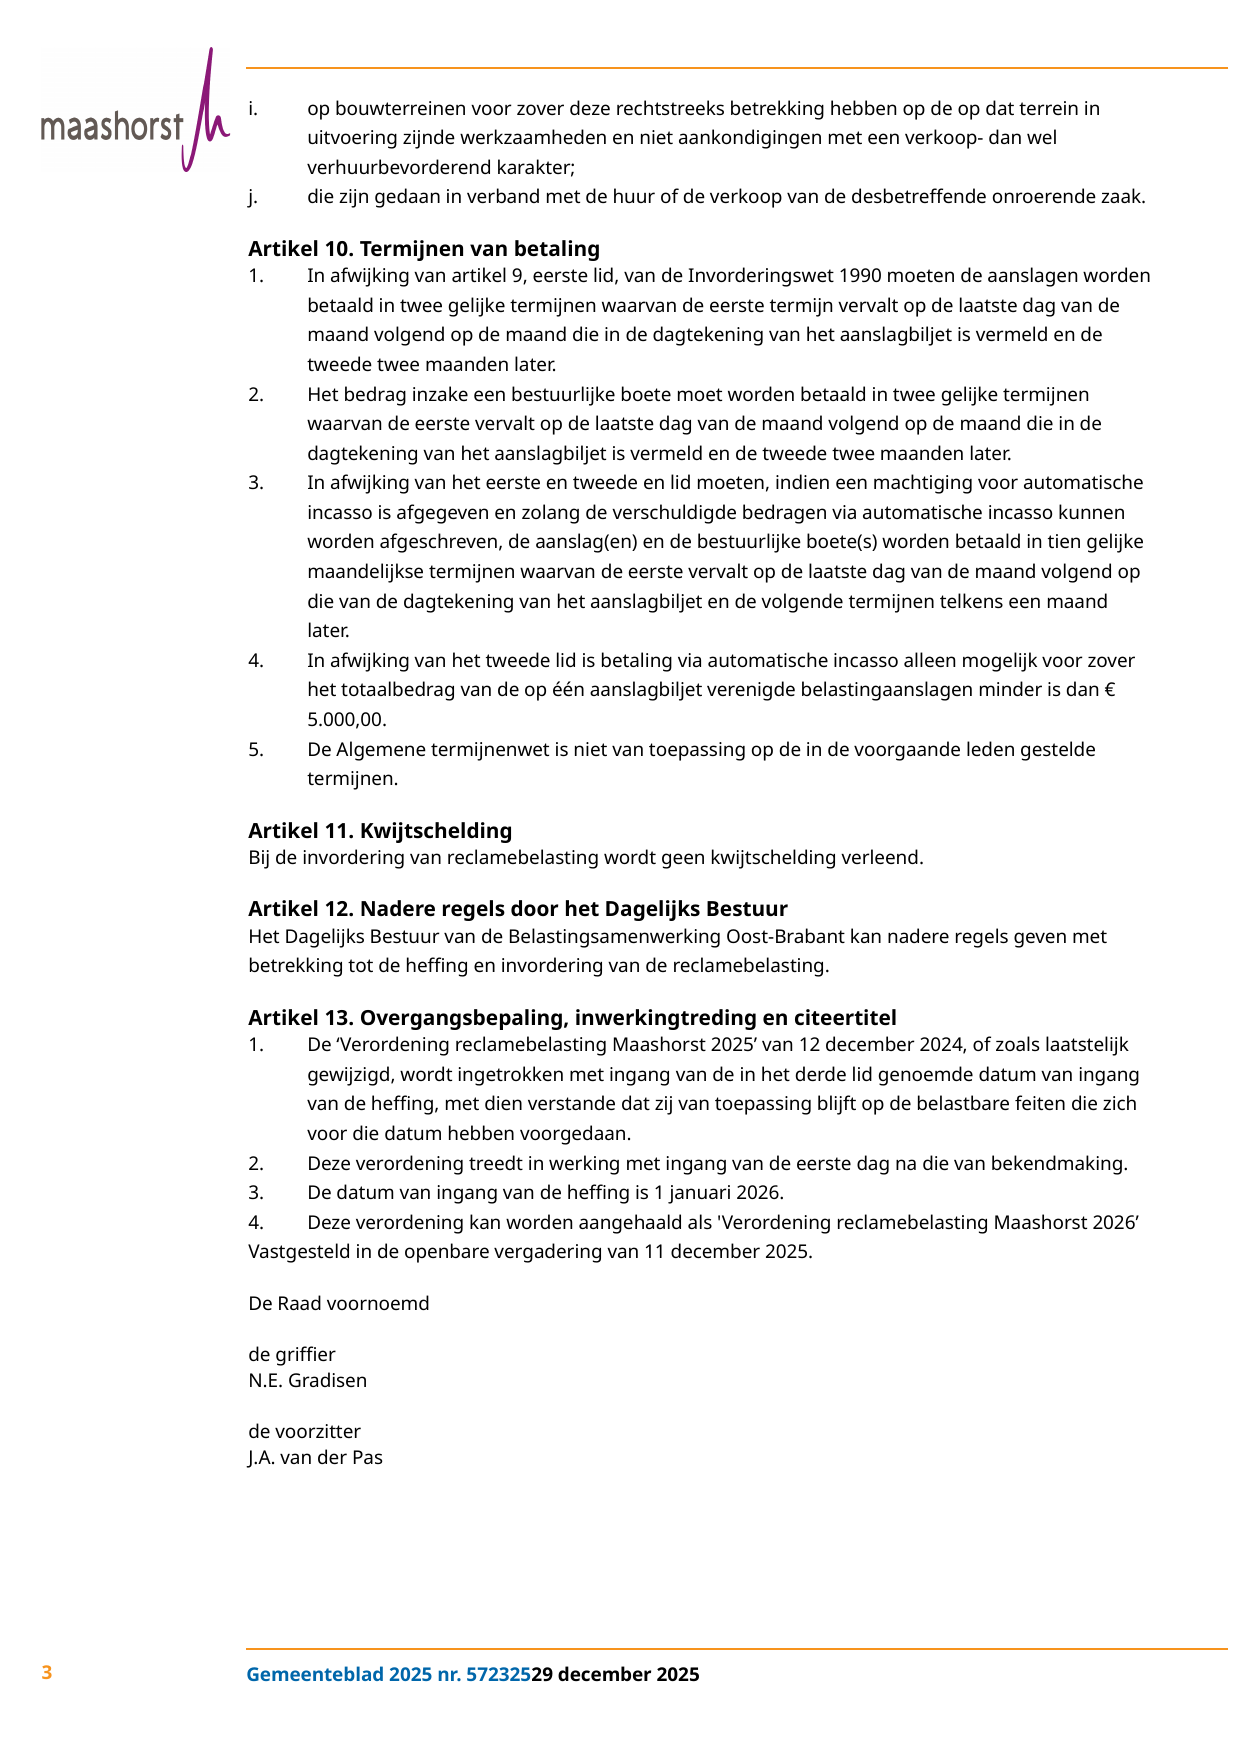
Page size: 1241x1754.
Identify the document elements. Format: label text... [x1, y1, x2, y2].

text Bij de invordering van reclamebelasting wordt geen kwijtschelding verleend. [248, 844, 1152, 870]
list De Algemene termijnenwet is niet van toepassing op de in de voorgaande leden gestelde termijnen. [248, 736, 1152, 791]
list In afwijking van het eerste en tweede en lid moeten, indien een machtiging voor automatische incasso is afgegeven en zolang de verschuldigde bedragen via automatische incasso kunnen worden afgeschreven, de aanslag(en) en de bestuurlijke boete(s) worden betaald in tien gelijke maandelijkse termijnen waarvan de eerste vervalt op de laatste dag van de maand volgend op die van de dagtekening van het aanslagbiljet en de volgende termijnen telkens een maand later. [248, 469, 1152, 643]
text De Raad voornoemd [248, 1290, 1152, 1316]
list De datum van ingang van de heffing is 1 januari 2026. [248, 1179, 1152, 1205]
text N.E. Gradisen [248, 1367, 1152, 1393]
text Artikel 11. Kwijtschelding [248, 816, 1152, 844]
text Vastgesteld in de openbare vergadering van 11 december 2025. [248, 1238, 1152, 1264]
list die zijn gedaan in verband met de huur of de verkoop van de desbetreffende onroerende zaak. [248, 183, 1152, 209]
list Deze verordening treedt in werking met ingang van de eerste dag na die van bekendmaking. [248, 1150, 1152, 1176]
list In afwijking van het tweede lid is betaling via automatische incasso alleen mogelijk voor zover het totaalbedrag van de op één aanslagbiljet verenigde belastingaanslagen minder is dan € 5.000,00. [248, 647, 1152, 732]
text Het Dagelijks Bestuur van de Belastingsamenwerking Oost-Brabant kan nadere regels geven met betrekking tot de heffing en invordering van de reclamebelasting. [248, 923, 1152, 978]
list De ‘Verordening reclamebelasting Maashorst 2025’ van 12 december 2024, of zoals laatstelijk gewijzigd, wordt ingetrokken met ingang van de in het derde lid genoemde datum van ingang van de heffing, met dien verstande dat zij van toepassing blijft op de belastbare feiten die zich voor die datum hebben voorgedaan. [248, 1031, 1152, 1146]
text Artikel 10. Termijnen van betaling [248, 234, 1152, 262]
text Artikel 13. Overgangsbepaling, inwerkingtreding en citeertitel [248, 1003, 1152, 1031]
text de voorzitter [248, 1419, 1152, 1444]
text de griffier [248, 1341, 1152, 1367]
picture [41, 47, 231, 172]
text J.A. van der Pas [248, 1444, 1152, 1470]
list Deze verordening kan worden aangehaald als 'Verordening reclamebelasting Maashorst 2026’ [248, 1209, 1152, 1235]
list Het bedrag inzake een bestuurlijke boete moet worden betaald in twee gelijke termijnen waarvan de eerste vervalt op de laatste dag van de maand volgend op de maand die in de dagtekening van het aanslagbiljet is vermeld en de tweede twee maanden later. [248, 381, 1152, 466]
text Artikel 12. Nadere regels door het Dagelijks Bestuur [248, 894, 1152, 923]
list op bouwterreinen voor zover deze rechtstreeks betrekking hebben op de op dat terrein in uitvoering zijnde werkzaamheden en niet aankondigingen met een verkoop- dan wel verhuurbevorderend karakter; [248, 95, 1152, 180]
list In afwijking van artikel 9, eerste lid, van de Invorderingswet 1990 moeten de aanslagen worden betaald in twee gelijke termijnen waarvan de eerste termijn vervalt op de laatste dag van de maand volgend op de maand die in de dagtekening van het aanslagbiljet is vermeld en de tweede twee maanden later. [248, 262, 1152, 377]
